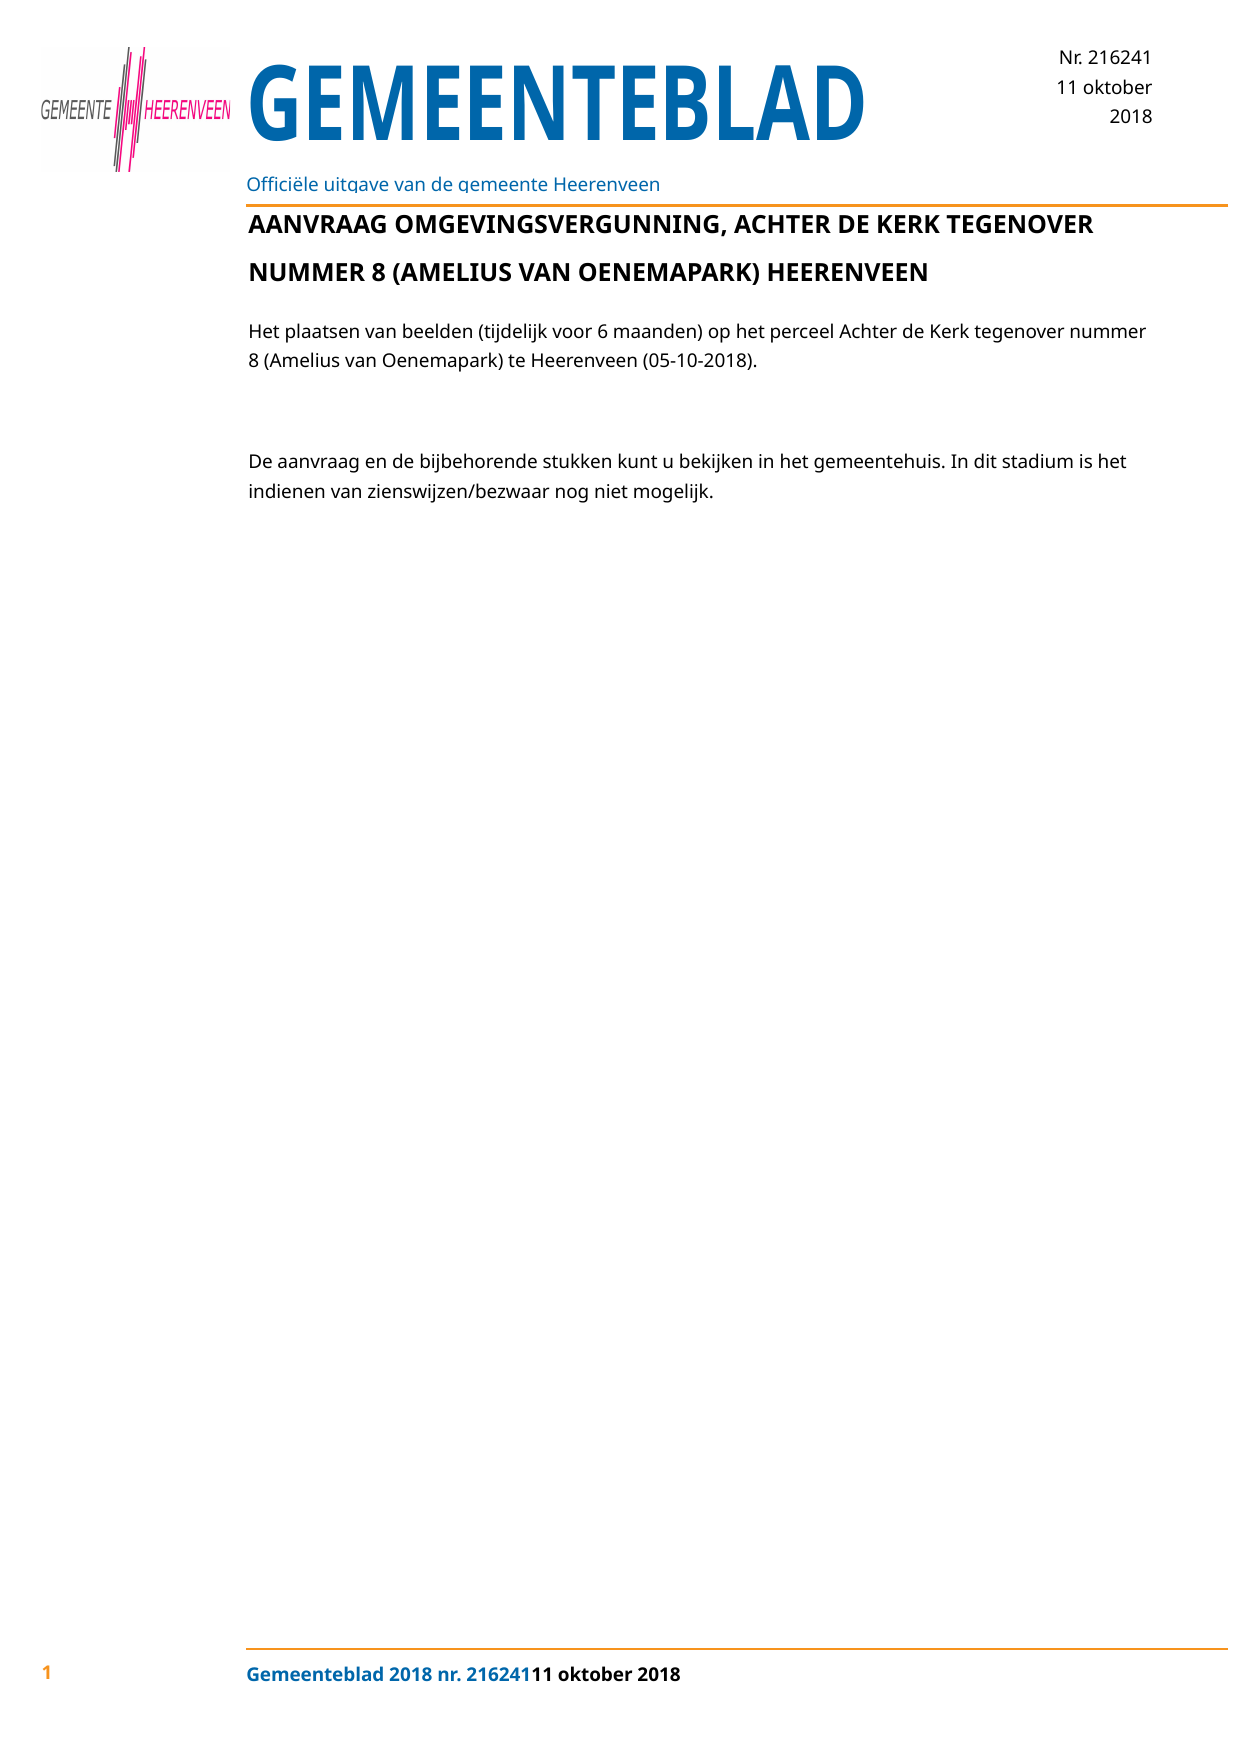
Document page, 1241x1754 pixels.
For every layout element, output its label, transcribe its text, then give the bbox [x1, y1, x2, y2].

text De aanvraag en de bijbehorende stukken kunt u bekijken in het gemeentehuis. In dit stadium is het indienen van zienswijzen/bezwaar nog niet mogelijk. [248, 448, 1152, 504]
text AANVRAAG OMGEVINGSVERGUNNING, ACHTER DE KERK TEGENOVER NUMMER 8 (AMELIUS VAN OENEMAPARK) HEERENVEEN [248, 207, 1152, 288]
picture [41, 47, 231, 172]
text Het plaatsen van beelden (tijdelijk voor 6 maanden) op het perceel Achter de Kerk tegenover nummer 8 (Amelius van Oenemapark) te Heerenveen (05-10-2018). [248, 318, 1152, 373]
